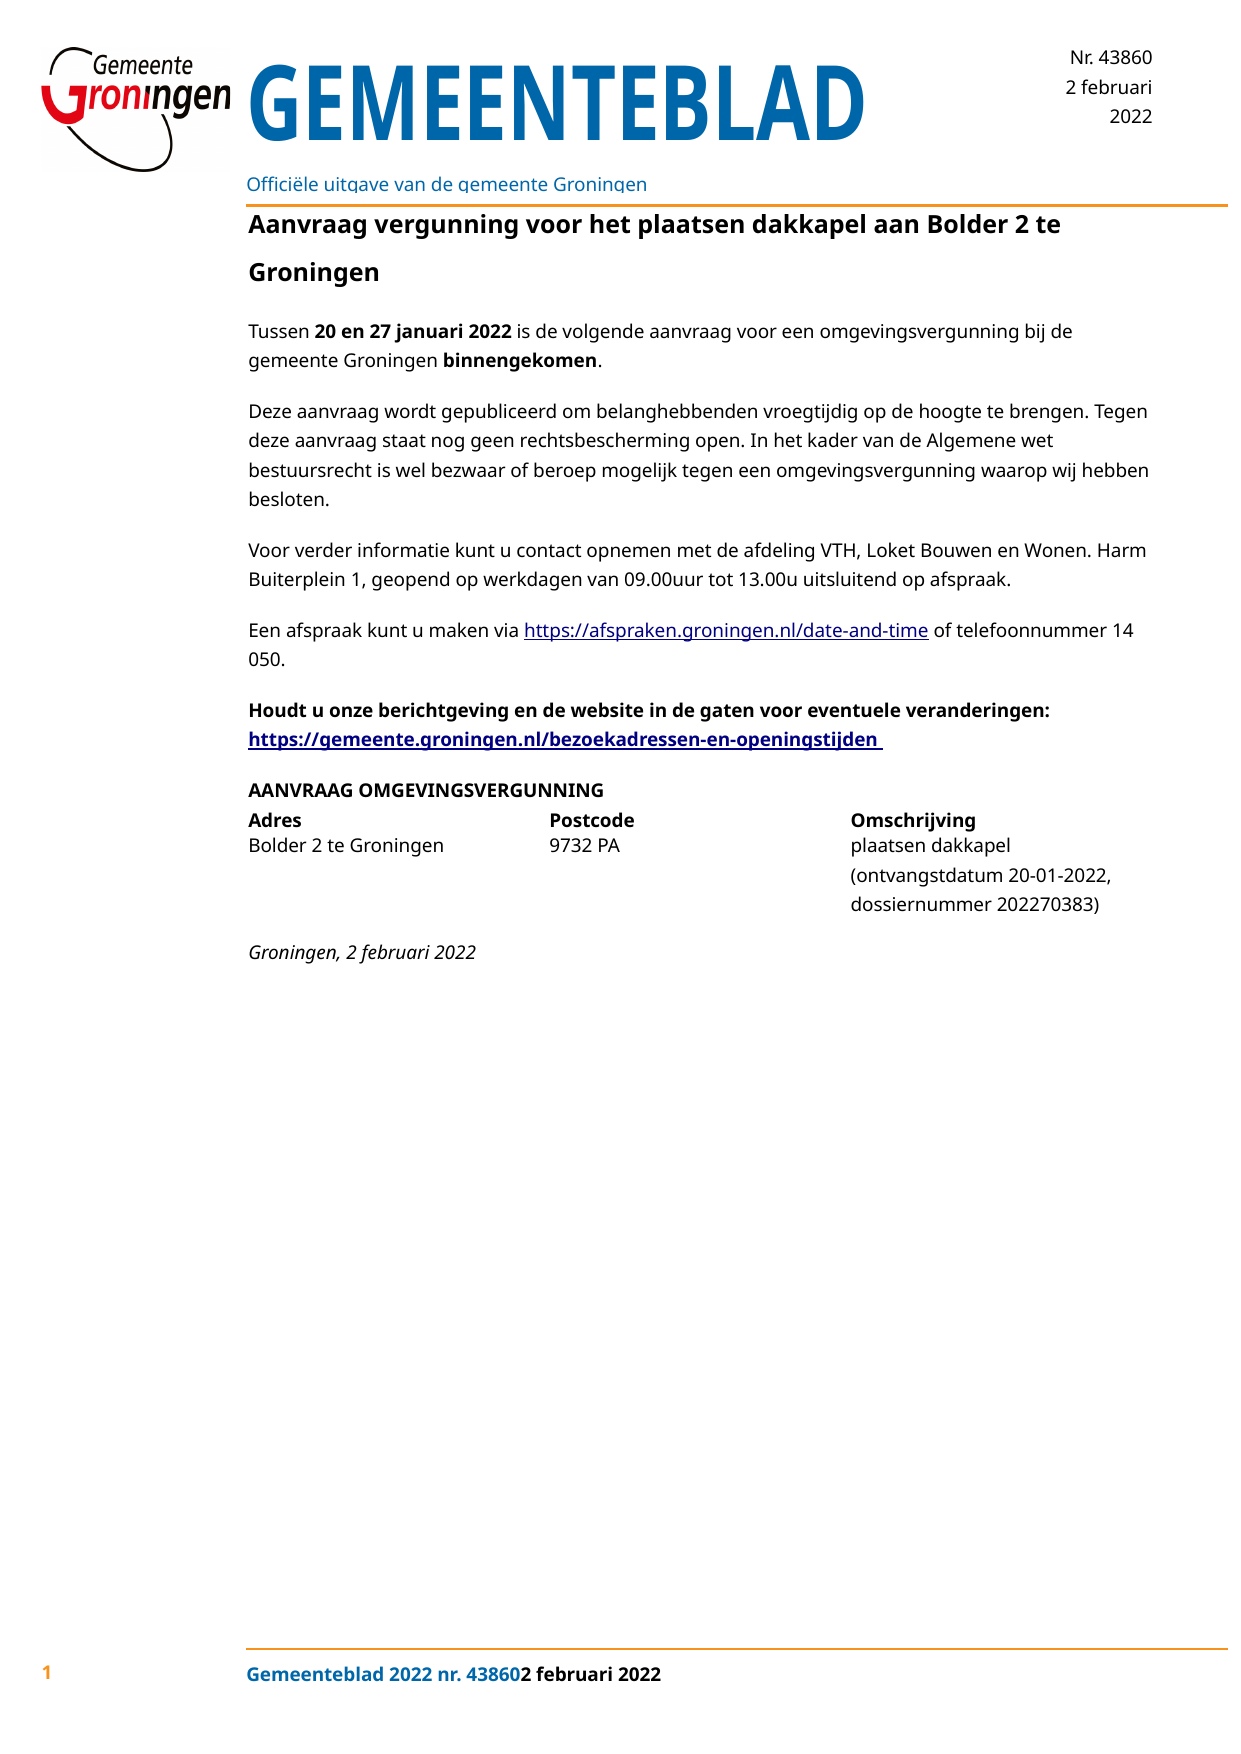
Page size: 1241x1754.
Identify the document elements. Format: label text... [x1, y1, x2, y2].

text Tussen 20 en 27 januari 2022 is de volgende aanvraag voor een omgevingsvergunning bij de gemeente Groningen binnengekomen. [248, 318, 1152, 373]
table_cell 9732 PA [549, 833, 850, 917]
table_header Adres [248, 807, 549, 832]
text AANVRAAG OMGEVINGSVERGUNNING [248, 777, 1152, 803]
table_cell Bolder 2 te Groningen [248, 833, 549, 917]
text Groningen, 2 februari 2022 [248, 939, 1152, 964]
text Houdt u onze berichtgeving en de website in de gaten voor eventuele veranderingen: https://gemeente.groningen.nl/bezoekadressen-en-openingstijden [248, 697, 1152, 752]
table_header Postcode [549, 807, 850, 832]
picture [41, 47, 231, 172]
table_cell plaatsen dakkapel (ontvangstdatum 20-01-2022, dossiernummer 202270383) [850, 833, 1152, 917]
text Aanvraag vergunning voor het plaatsen dakkapel aan Bolder 2 te Groningen [248, 207, 1152, 288]
text Een afspraak kunt u maken via https://afspraken.groningen.nl/date-and-time of telefoonnummer 14 050. [248, 617, 1152, 672]
text Voor verder informatie kunt u contact opnemen met de afdeling VTH, Loket Bouwen en Wonen. Harm Buiterplein 1, geopend op werkdagen van 09.00uur tot 13.00u uitsluitend op afspraak. [248, 537, 1152, 592]
text Deze aanvraag wordt gepubliceerd om belanghebbenden vroegtijdig op de hoogte te brengen. Tegen deze aanvraag staat nog geen rechtsbescherming open. In het kader van de Algemene wet bestuursrecht is wel bezwaar of beroep mogelijk tegen een omgevingsvergunning waarop wij hebben besloten. [248, 398, 1152, 512]
table_header Omschrijving [850, 807, 1152, 832]
